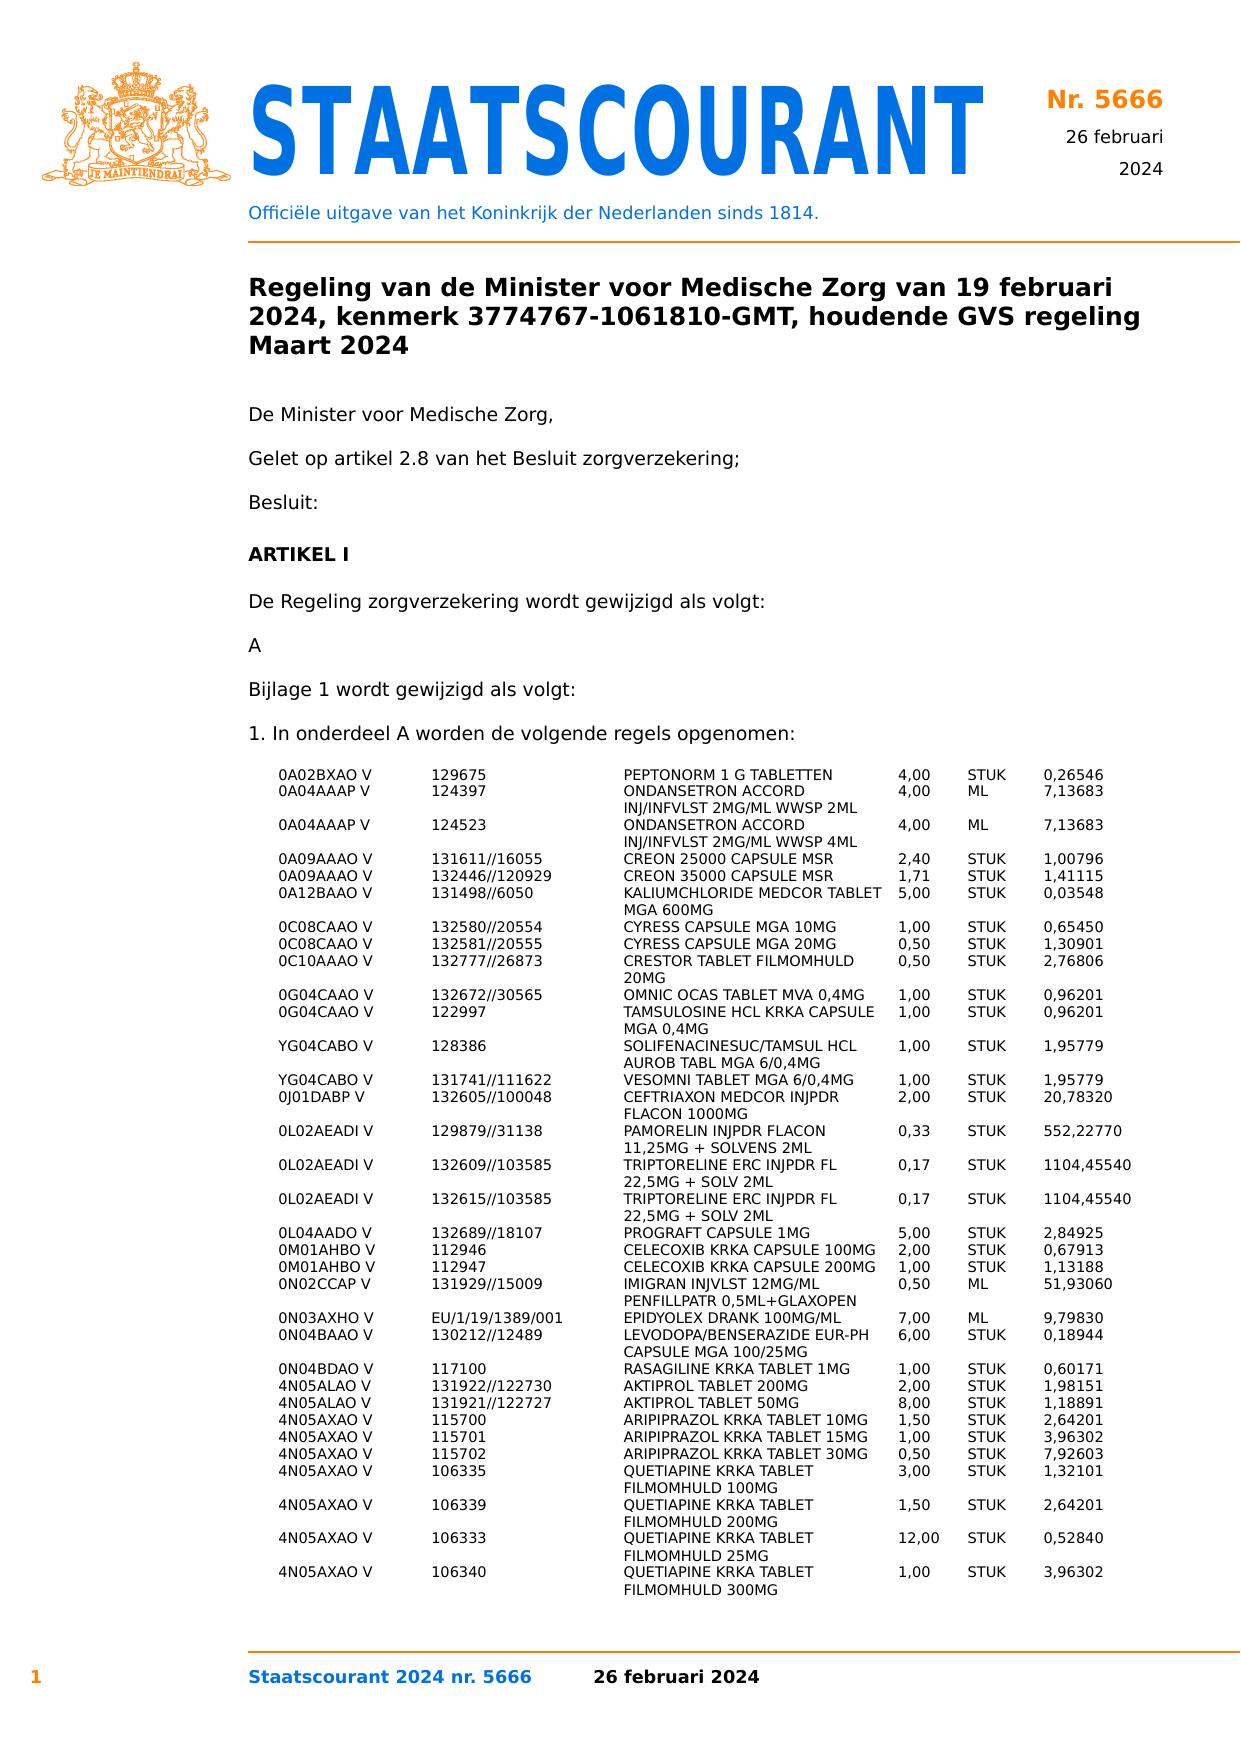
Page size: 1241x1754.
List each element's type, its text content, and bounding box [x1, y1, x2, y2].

table_cell 552,22770 [1038, 1123, 1163, 1157]
table_cell STUK [961, 1530, 1037, 1564]
table_cell STUK [961, 868, 1037, 885]
table_cell STUK [961, 1072, 1037, 1089]
table_cell 1,18891 [1038, 1395, 1163, 1412]
table_cell CYRESS CAPSULE MGA 10MG [617, 919, 892, 936]
table_cell ML [961, 1310, 1037, 1327]
table_cell 131498//6050 [425, 885, 617, 919]
table_cell TAMSULOSINE HCL KRKA CAPSULE MGA 0,4MG [617, 1004, 892, 1038]
table_cell STUK [961, 1429, 1037, 1446]
table_cell 132777//26873 [425, 953, 617, 987]
table_cell 0N04BDAO V [278, 1361, 425, 1378]
table_cell 4N05AXAO V [278, 1463, 425, 1496]
table_cell 2,76806 [1038, 953, 1163, 987]
table_cell CREON 25000 CAPSULE MSR [617, 851, 892, 868]
table_cell 112946 [425, 1242, 617, 1259]
table_cell ARIPIPRAZOL KRKA TABLET 30MG [617, 1446, 892, 1462]
table_cell 0,96201 [1038, 987, 1163, 1004]
table_cell 0C08CAAO V [278, 919, 425, 936]
table_cell 1,50 [892, 1412, 961, 1428]
table_cell 4N05AXAO V [278, 1530, 425, 1564]
table_cell 0M01AHBO V [278, 1259, 425, 1276]
table_cell 1,00 [892, 1564, 961, 1598]
table_cell 0C10AAAO V [278, 953, 425, 987]
table_cell TRIPTORELINE ERC INJPDR FL 22,5MG + SOLV 2ML [617, 1191, 892, 1225]
table_cell 1,00 [892, 1429, 961, 1446]
table_cell 4N05AXAO V [278, 1429, 425, 1446]
table_cell 0N02CCAP V [278, 1276, 425, 1310]
table_cell 0N03AXHO V [278, 1310, 425, 1327]
table_cell 0L02AEADI V [278, 1157, 425, 1191]
table_cell 9,79830 [1038, 1310, 1163, 1327]
table_cell EPIDYOLEX DRANK 100MG/ML [617, 1310, 892, 1327]
table_cell 1,71 [892, 868, 961, 885]
table_cell 6,00 [892, 1327, 961, 1361]
table_cell 26 februari [998, 121, 1240, 153]
table_cell 132446//120929 [425, 868, 617, 885]
text A [248, 635, 1163, 657]
table_cell CEFTRIAXON MEDCOR INJPDR FLACON 1000MG [617, 1089, 892, 1123]
table_cell 4N05ALAO V [278, 1378, 425, 1394]
table_cell STUK [961, 1412, 1037, 1428]
table_header [25, 62, 248, 241]
table_cell 132581//20555 [425, 936, 617, 953]
table_cell STUK [961, 1259, 1037, 1276]
table_cell ARIPIPRAZOL KRKA TABLET 10MG [617, 1412, 892, 1428]
text Besluit: [248, 492, 1163, 514]
table_cell CELECOXIB KRKA CAPSULE 100MG [617, 1242, 892, 1259]
table_cell STUK [961, 1446, 1037, 1462]
subtitle Regeling van de Minister voor Medische Zorg van 19 februari 2024, kenmerk 3774767-1061810-GMT, houdende GVS regeling Maart 2024 [248, 273, 1163, 361]
table_cell 106340 [425, 1564, 617, 1598]
table_cell PROGRAFT CAPSULE 1MG [617, 1225, 892, 1242]
table_cell 5,00 [892, 885, 961, 919]
table_cell ONDANSETRON ACCORD INJ/INFVLST 2MG/ML WWSP 2ML [617, 783, 892, 817]
table_cell 8,00 [892, 1395, 961, 1412]
table_cell 0C08CAAO V [278, 936, 425, 953]
table_cell STUK [961, 1378, 1037, 1394]
table_cell 2,64201 [1038, 1412, 1163, 1428]
table_cell 1,98151 [1038, 1378, 1163, 1394]
table_cell 1,95779 [1038, 1072, 1163, 1089]
table_cell OMNIC OCAS TABLET MVA 0,4MG [617, 987, 892, 1004]
table_cell 0,50 [892, 1446, 961, 1462]
table_cell STUK [961, 1191, 1037, 1225]
table_cell 7,13683 [1038, 783, 1163, 817]
table_cell 106335 [425, 1463, 617, 1496]
table_cell 0M01AHBO V [278, 1242, 425, 1259]
table_cell RASAGILINE KRKA TABLET 1MG [617, 1361, 892, 1378]
table_cell 0,65450 [1038, 919, 1163, 936]
table_cell AKTIPROL TABLET 200MG [617, 1378, 892, 1394]
table_header STAATSCOURANT [248, 62, 998, 203]
table_cell 0,18944 [1038, 1327, 1163, 1361]
text Gelet op artikel 2.8 van het Besluit zorgverzekering; [248, 448, 1163, 470]
text 1. In onderdeel A worden de volgende regels opgenomen: [248, 722, 1163, 744]
table_cell 0,60171 [1038, 1361, 1163, 1378]
table_cell 0G04CAAO V [278, 987, 425, 1004]
table_cell 115702 [425, 1446, 617, 1462]
table_cell 0A04AAAP V [278, 783, 425, 817]
table_cell 112947 [425, 1259, 617, 1276]
subtitle ARTIKEL I [248, 544, 1163, 566]
table_cell QUETIAPINE KRKA TABLET FILMOMHULD 25MG [617, 1530, 892, 1564]
table_cell CYRESS CAPSULE MGA 20MG [617, 936, 892, 953]
table_cell 5,00 [892, 1225, 961, 1242]
table_cell 1,00 [892, 1072, 961, 1089]
table_cell 0,17 [892, 1191, 961, 1225]
table_cell 4,00 [892, 817, 961, 851]
table_cell 131741//111622 [425, 1072, 617, 1089]
table_cell 0L04AADO V [278, 1225, 425, 1242]
table_cell 2,00 [892, 1089, 961, 1123]
table_cell STUK [961, 1496, 1037, 1530]
table_cell CRESTOR TABLET FILMOMHULD 20MG [617, 953, 892, 987]
table_cell CREON 35000 CAPSULE MSR [617, 868, 892, 885]
table_header Nr. 5666 [998, 62, 1240, 121]
table_cell STUK [961, 1361, 1037, 1378]
table_cell 130212//12489 [425, 1327, 617, 1361]
table_cell 132689//18107 [425, 1225, 617, 1242]
table_cell STUK [961, 953, 1037, 987]
table_cell 0L02AEADI V [278, 1191, 425, 1225]
table_cell STUK [961, 1327, 1037, 1361]
table_cell SOLIFENACINESUC/TAMSUL HCL AUROB TABL MGA 6/0,4MG [617, 1038, 892, 1072]
text De Regeling zorgverzekering wordt gewijzigd als volgt: [248, 591, 1163, 613]
table_cell 1,50 [892, 1496, 961, 1530]
table_cell 128386 [425, 1038, 617, 1072]
table_cell YG04CABO V [278, 1038, 425, 1072]
table_cell 131921//122727 [425, 1395, 617, 1412]
table_cell LEVODOPA/BENSERAZIDE EUR-PH CAPSULE MGA 100/25MG [617, 1327, 892, 1361]
table_cell 132609//103585 [425, 1157, 617, 1191]
table_cell 0,67913 [1038, 1242, 1163, 1259]
table_cell 1,00 [892, 919, 961, 936]
table_cell 0L02AEADI V [278, 1123, 425, 1157]
table_cell 0A09AAAO V [278, 868, 425, 885]
table_cell 4N05AXAO V [278, 1446, 425, 1462]
table_cell STUK [961, 1089, 1037, 1123]
picture [41, 62, 231, 186]
table_cell 7,00 [892, 1310, 961, 1327]
table_cell ONDANSETRON ACCORD INJ/INFVLST 2MG/ML WWSP 4ML [617, 817, 892, 851]
text Bijlage 1 wordt gewijzigd als volgt: [248, 679, 1163, 701]
table_cell 0,03548 [1038, 885, 1163, 919]
table_cell 0G04CAAO V [278, 1004, 425, 1038]
table_header 4,00 [892, 766, 961, 783]
table_cell ML [961, 1276, 1037, 1310]
table_cell 1,95779 [1038, 1038, 1163, 1072]
table_cell QUETIAPINE KRKA TABLET FILMOMHULD 300MG [617, 1564, 892, 1598]
table_cell STUK [961, 1395, 1037, 1412]
table_cell 0N04BAAO V [278, 1327, 425, 1361]
table_cell STUK [961, 1123, 1037, 1157]
table_cell TRIPTORELINE ERC INJPDR FL 22,5MG + SOLV 2ML [617, 1157, 892, 1191]
table_cell STUK [961, 919, 1037, 936]
table_cell 51,93060 [1038, 1276, 1163, 1310]
table_cell EU/1/19/1389/001 [425, 1310, 617, 1327]
table_cell Officiële uitgave van het Koninkrijk der Nederlanden sinds 1814. [248, 203, 1240, 241]
table_cell 1104,45540 [1038, 1157, 1163, 1191]
table_header 0A02BXAO V [278, 766, 425, 783]
table_cell 1,00 [892, 1361, 961, 1378]
table_cell 0,52840 [1038, 1530, 1163, 1564]
table_cell IMIGRAN INJVLST 12MG/ML PENFILLPATR 0,5ML+GLAXOPEN [617, 1276, 892, 1310]
table_cell STUK [961, 936, 1037, 953]
table_cell CELECOXIB KRKA CAPSULE 200MG [617, 1259, 892, 1276]
table_cell 2,40 [892, 851, 961, 868]
table_cell 131929//15009 [425, 1276, 617, 1310]
table_cell STUK [961, 1242, 1037, 1259]
table_cell 132580//20554 [425, 919, 617, 936]
table_cell STUK [961, 1463, 1037, 1496]
table_cell 1,13188 [1038, 1259, 1163, 1276]
table_cell 20,78320 [1038, 1089, 1163, 1123]
table_cell 132672//30565 [425, 987, 617, 1004]
table_cell STUK [961, 1564, 1037, 1598]
table_cell 0,33 [892, 1123, 961, 1157]
table_cell STUK [961, 1038, 1037, 1072]
table_cell 106333 [425, 1530, 617, 1564]
table_cell 0,17 [892, 1157, 961, 1191]
table_cell 4N05AXAO V [278, 1496, 425, 1530]
table_cell 4N05AXAO V [278, 1564, 425, 1598]
table_cell STUK [961, 987, 1037, 1004]
table_cell STUK [961, 885, 1037, 919]
table_cell 1,00 [892, 1004, 961, 1038]
table_cell 132605//100048 [425, 1089, 617, 1123]
table_cell 3,96302 [1038, 1564, 1163, 1598]
table_header 129675 [425, 766, 617, 783]
table_cell 7,13683 [1038, 817, 1163, 851]
table_cell 0J01DABP V [278, 1089, 425, 1123]
table_cell 131611//16055 [425, 851, 617, 868]
table_cell YG04CABO V [278, 1072, 425, 1089]
table_cell 124523 [425, 817, 617, 851]
table_cell QUETIAPINE KRKA TABLET FILMOMHULD 100MG [617, 1463, 892, 1496]
table_cell 1,00796 [1038, 851, 1163, 868]
table_cell 12,00 [892, 1530, 961, 1564]
table_cell 3,00 [892, 1463, 961, 1496]
table_cell 115701 [425, 1429, 617, 1446]
table_cell ARIPIPRAZOL KRKA TABLET 15MG [617, 1429, 892, 1446]
table_cell 0A04AAAP V [278, 817, 425, 851]
table_cell STUK [961, 1004, 1037, 1038]
table_cell 132615//103585 [425, 1191, 617, 1225]
table_header STUK [961, 766, 1037, 783]
table_cell 4N05AXAO V [278, 1412, 425, 1428]
table_header 0,26546 [1038, 766, 1163, 783]
table_cell 2,00 [892, 1378, 961, 1394]
table_cell STUK [961, 851, 1037, 868]
table_cell 0A09AAAO V [278, 851, 425, 868]
table_cell 3,96302 [1038, 1429, 1163, 1446]
table_cell 7,92603 [1038, 1446, 1163, 1462]
table_cell 129879//31138 [425, 1123, 617, 1157]
table_cell 2,84925 [1038, 1225, 1163, 1242]
table_cell 0,96201 [1038, 1004, 1163, 1038]
table_cell STUK [961, 1157, 1037, 1191]
table_cell 4N05ALAO V [278, 1395, 425, 1412]
table_cell 117100 [425, 1361, 617, 1378]
table_cell 1,00 [892, 1259, 961, 1276]
table_cell 0,50 [892, 1276, 961, 1310]
table_cell 1,30901 [1038, 936, 1163, 953]
table_cell 115700 [425, 1412, 617, 1428]
table_cell 1104,45540 [1038, 1191, 1163, 1225]
table_cell 122997 [425, 1004, 617, 1038]
table_cell QUETIAPINE KRKA TABLET FILMOMHULD 200MG [617, 1496, 892, 1530]
table_cell 124397 [425, 783, 617, 817]
table_cell 0A12BAAO V [278, 885, 425, 919]
table_cell 1,00 [892, 987, 961, 1004]
table_cell ML [961, 783, 1037, 817]
table_cell 2,64201 [1038, 1496, 1163, 1530]
table_cell AKTIPROL TABLET 50MG [617, 1395, 892, 1412]
table_header PEPTONORM 1 G TABLETTEN [617, 766, 892, 783]
table_cell 0,50 [892, 953, 961, 987]
text De Minister voor Medische Zorg, [248, 404, 1163, 426]
table_cell STUK [961, 1225, 1037, 1242]
table_cell 2024 [998, 153, 1240, 203]
table_cell PAMORELIN INJPDR FLACON 11,25MG + SOLVENS 2ML [617, 1123, 892, 1157]
table_cell ML [961, 817, 1037, 851]
table_cell KALIUMCHLORIDE MEDCOR TABLET MGA 600MG [617, 885, 892, 919]
table_cell 1,00 [892, 1038, 961, 1072]
table_cell 106339 [425, 1496, 617, 1530]
table_cell 4,00 [892, 783, 961, 817]
table_cell 2,00 [892, 1242, 961, 1259]
table_cell 0,50 [892, 936, 961, 953]
table_cell 1,32101 [1038, 1463, 1163, 1496]
table_cell 1,41115 [1038, 868, 1163, 885]
table_cell 131922//122730 [425, 1378, 617, 1394]
table_cell VESOMNI TABLET MGA 6/0,4MG [617, 1072, 892, 1089]
